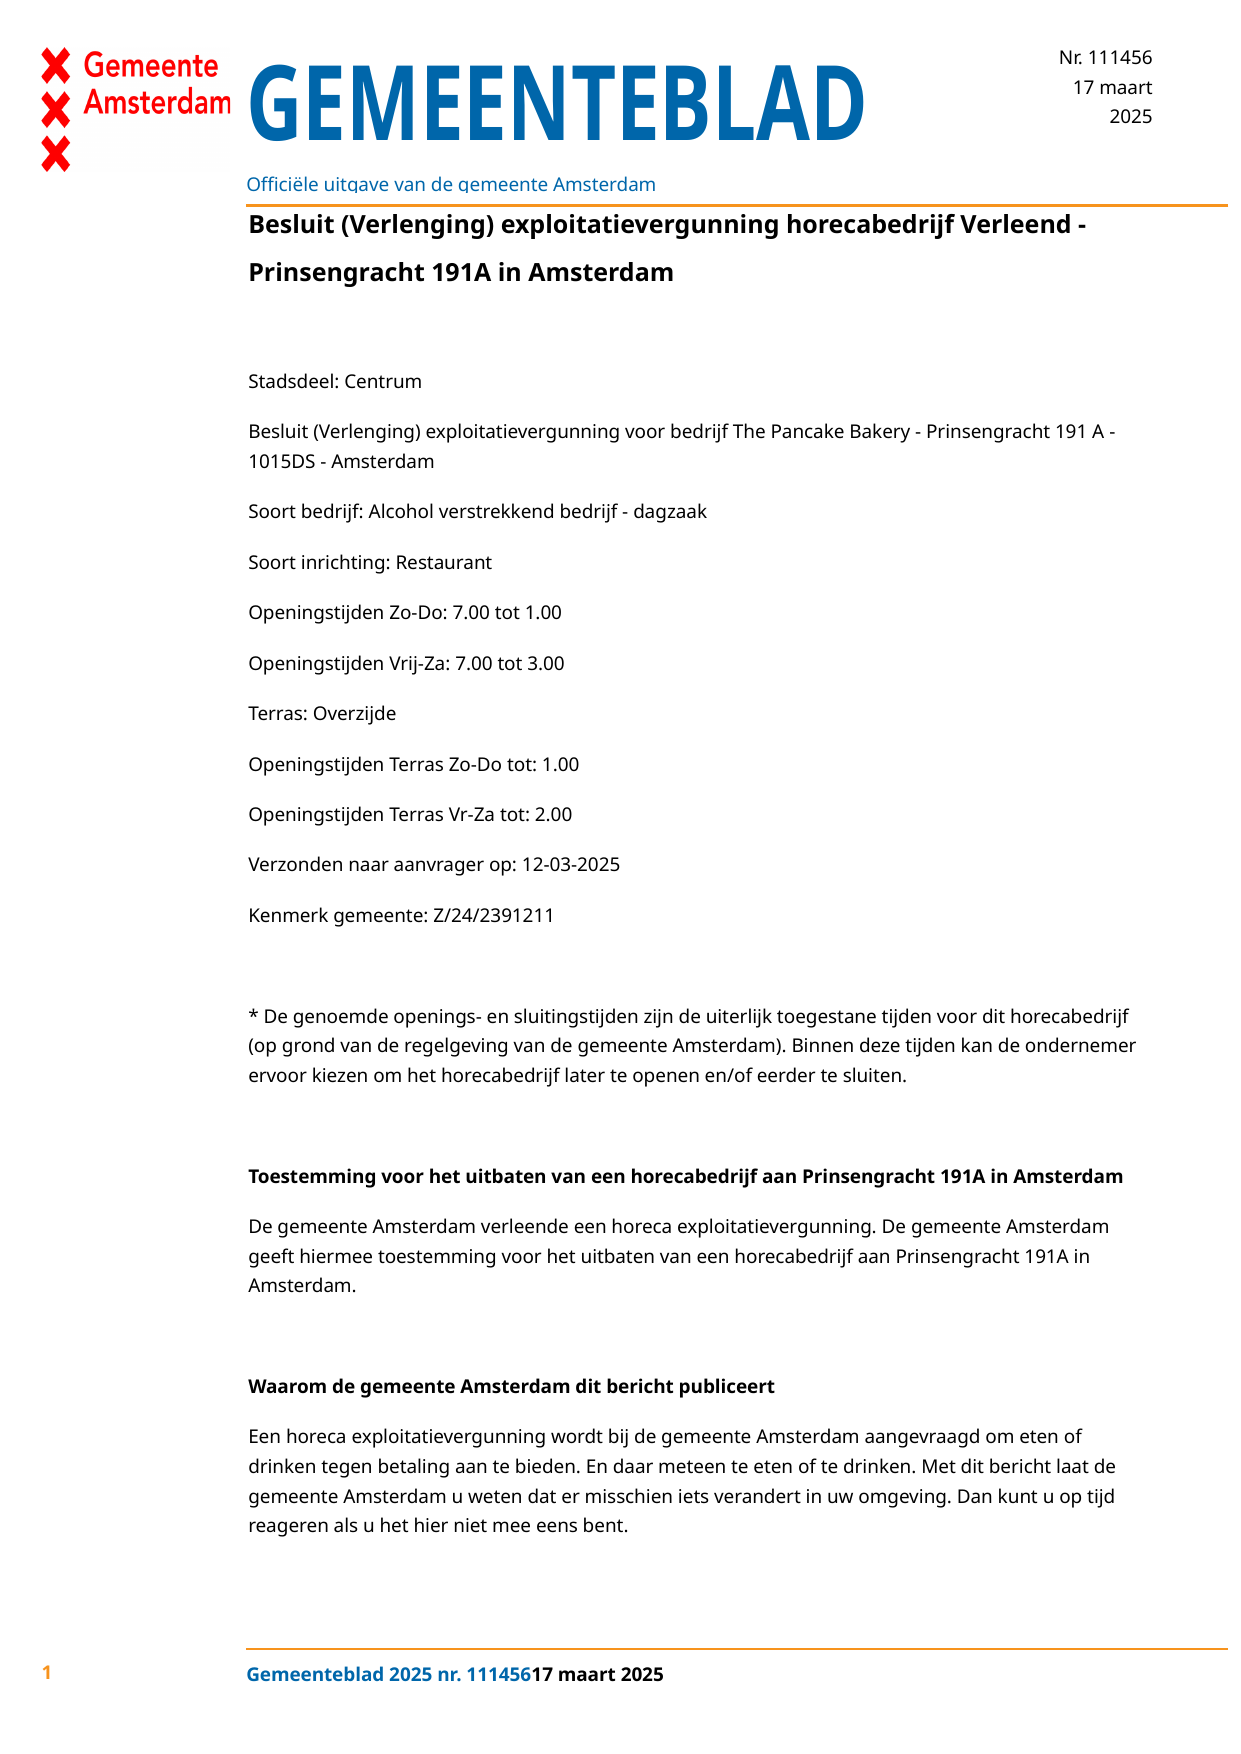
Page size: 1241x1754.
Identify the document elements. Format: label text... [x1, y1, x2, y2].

text Soort bedrijf: Alcohol verstrekkend bedrijf - dagzaak [248, 499, 1152, 524]
text Openingstijden Zo-Do: 7.00 tot 1.00 [248, 599, 1152, 625]
text Besluit (Verlenging) exploitatievergunning voor bedrijf The Pancake Bakery - Prinsengracht 191 A - 1015DS - Amsterdam [248, 419, 1152, 474]
text Openingstijden Terras Vr-Za tot: 2.00 [248, 801, 1152, 827]
text Soort inrichting: Restaurant [248, 549, 1152, 575]
picture [41, 47, 231, 172]
text Stadsdeel: Centrum [248, 368, 1152, 394]
text Toestemming voor het uitbaten van een horecabedrijf aan Prinsengracht 191A in Amsterdam [248, 1163, 1152, 1189]
text Openingstijden Terras Zo-Do tot: 1.00 [248, 751, 1152, 777]
text Besluit (Verlenging) exploitatievergunning horecabedrijf Verleend - Prinsengracht 191A in Amsterdam [248, 207, 1152, 288]
text Terras: Overzijde [248, 700, 1152, 726]
text De gemeente Amsterdam verleende een horeca exploitatievergunning. De gemeente Amsterdam geeft hiermee toestemming voor het uitbaten van een horecabedrijf aan Prinsengracht 191A in Amsterdam. [248, 1213, 1152, 1298]
text Kenmerk gemeente: Z/24/2391211 [248, 902, 1152, 928]
text Waarom de gemeente Amsterdam dit bericht publiceert [248, 1373, 1152, 1399]
text * De genoemde openings- en sluitingstijden zijn de uiterlijk toegestane tijden voor dit horecabedrijf (op grond van de regelgeving van de gemeente Amsterdam). Binnen deze tijden kan de ondernemer ervoor kiezen om het horecabedrijf later te openen en/of eerder te sluiten. [248, 1003, 1152, 1088]
text Openingstijden Vrij-Za: 7.00 tot 3.00 [248, 650, 1152, 676]
text Verzonden naar aanvrager op: 12-03-2025 [248, 852, 1152, 877]
text Een horeca exploitatievergunning wordt bij de gemeente Amsterdam aangevraagd om eten of drinken tegen betaling aan te bieden. En daar meteen te eten of te drinken. Met dit bericht laat de gemeente Amsterdam u weten dat er misschien iets verandert in uw omgeving. Dan kunt u op tijd reageren als u het hier niet mee eens bent. [248, 1424, 1152, 1538]
